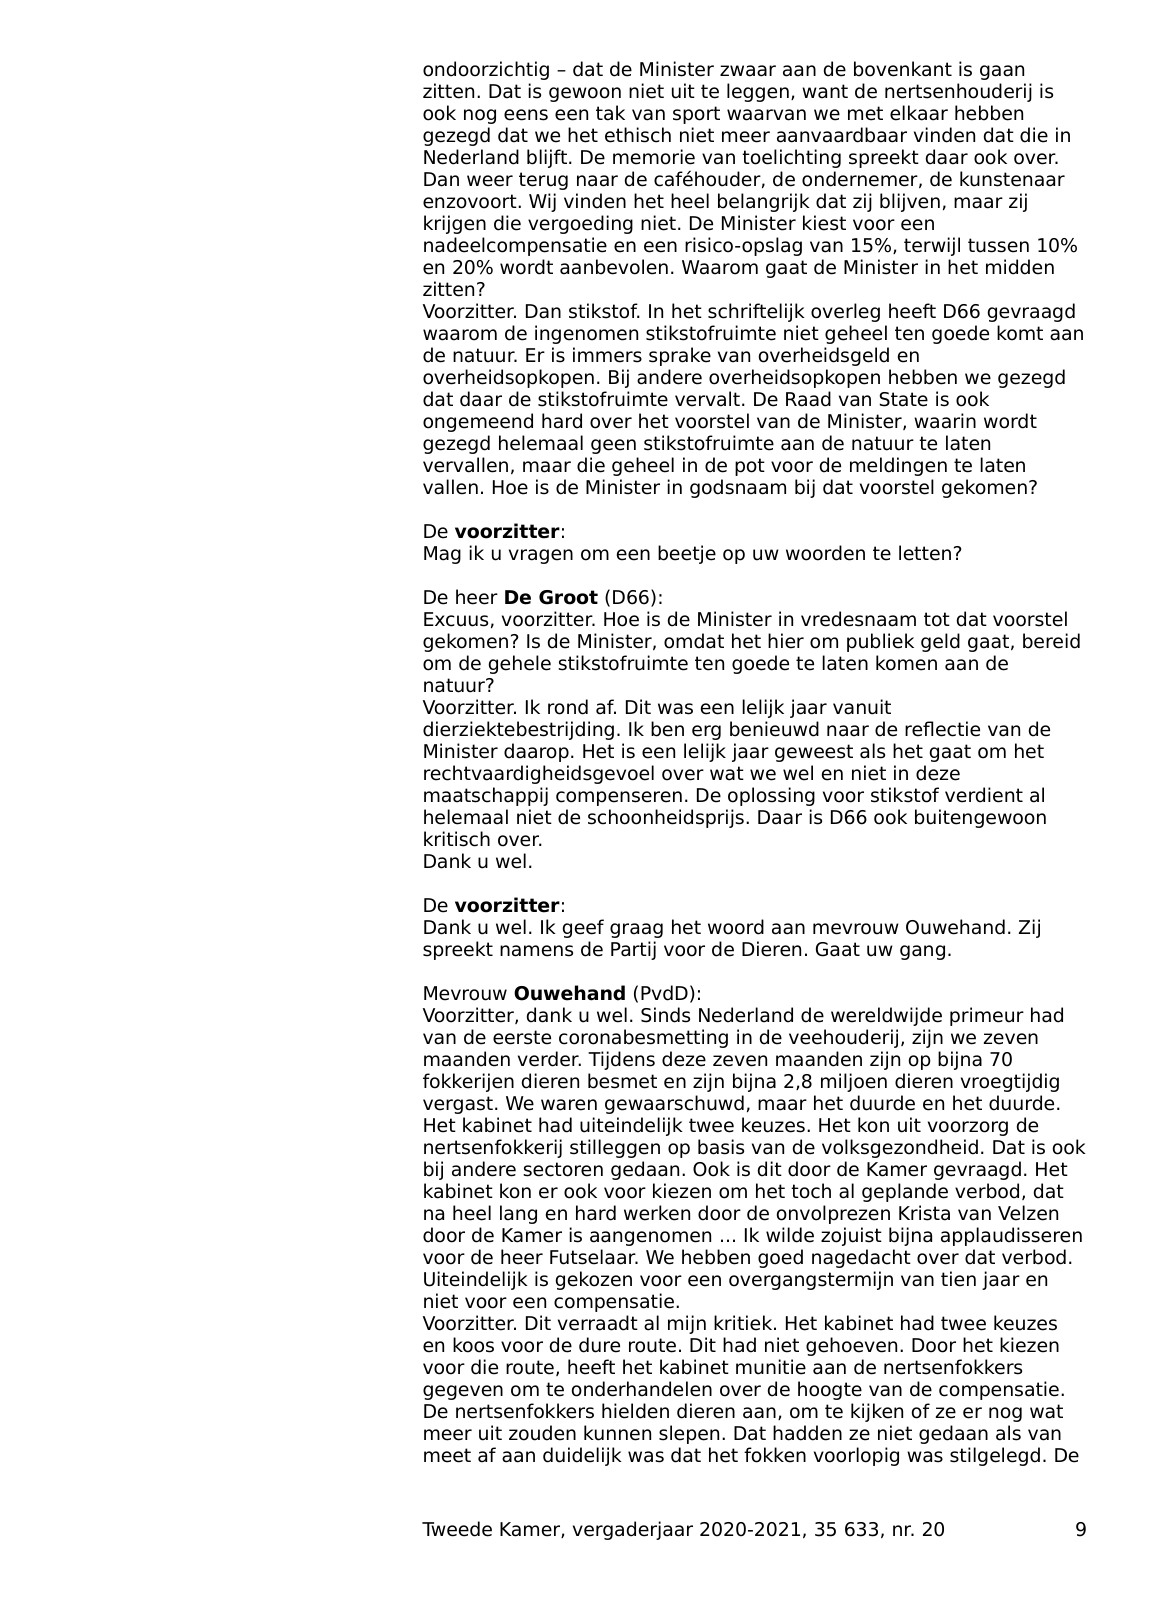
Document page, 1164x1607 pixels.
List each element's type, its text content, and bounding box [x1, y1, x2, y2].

text Voorzitter, dank u wel. Sinds Nederland de wereldwijde primeur had van de eerste coronabesmetting in de veehouderij, zijn we zeven maanden verder. Tijdens deze zeven maanden zijn op bijna 70 fokkerijen dieren besmet en zijn bijna 2,8 miljoen dieren vroegtijdig vergast. We waren gewaarschuwd, maar het duurde en het duurde. Het kabinet had uiteindelijk twee keuzes. Het kon uit voorzorg de nertsenfokkerij stilleggen op basis van de volksgezondheid. Dat is ook bij andere sectoren gedaan. Ook is dit door de Kamer gevraagd. Het kabinet kon er ook voor kiezen om het toch al geplande verbod, dat na heel lang en hard werken door de onvolprezen Krista van Velzen door de Kamer is aangenomen ... Ik wilde zojuist bijna applaudisseren voor de heer Futselaar. We hebben goed nagedacht over dat verbod. Uiteindelijk is gekozen voor een overgangstermijn van tien jaar en niet voor een compensatie. [422, 1005, 1087, 1313]
text Excuus, voorzitter. Hoe is de Minister in vredesnaam tot dat voorstel gekomen? Is de Minister, omdat het hier om publiek geld gaat, bereid om de gehele stikstofruimte ten goede te laten komen aan de natuur? [422, 609, 1087, 697]
text De heer De Groot (D66): [422, 587, 1087, 609]
text Voorzitter. Ik rond af. Dit was een lelijk jaar vanuit dierziektebestrijding. Ik ben erg benieuwd naar de reflectie van de Minister daarop. Het is een lelijk jaar geweest als het gaat om het rechtvaardigheidsgevoel over wat we wel en niet in deze maatschappij compenseren. De oplossing voor stikstof verdient al helemaal niet de schoonheidsprijs. Daar is D66 ook buitengewoon kritisch over. [422, 697, 1087, 851]
text ondoorzichtig – dat de Minister zwaar aan de bovenkant is gaan zitten. Dat is gewoon niet uit te leggen, want de nertsenhouderij is ook nog eens een tak van sport waarvan we met elkaar hebben gezegd dat we het ethisch niet meer aanvaardbaar vinden dat die in Nederland blijft. De memorie van toelichting spreekt daar ook over. Dan weer terug naar de caféhouder, de ondernemer, de kunstenaar enzovoort. Wij vinden het heel belangrijk dat zij blijven, maar zij krijgen die vergoeding niet. De Minister kiest voor een nadeelcompensatie en een risico-opslag van 15%, terwijl tussen 10% en 20% wordt aanbevolen. Waarom gaat de Minister in het midden zitten? [422, 59, 1087, 301]
text De voorzitter: [422, 521, 1087, 543]
text Voorzitter. Dan stikstof. In het schriftelijk overleg heeft D66 gevraagd waarom de ingenomen stikstofruimte niet geheel ten goede komt aan de natuur. Er is immers sprake van overheidsgeld en overheidsopkopen. Bij andere overheidsopkopen hebben we gezegd dat daar de stikstofruimte vervalt. De Raad van State is ook ongemeend hard over het voorstel van de Minister, waarin wordt gezegd helemaal geen stikstofruimte aan de natuur te laten vervallen, maar die geheel in de pot voor de meldingen te laten vallen. Hoe is de Minister in godsnaam bij dat voorstel gekomen? [422, 301, 1087, 499]
text De voorzitter: [422, 895, 1087, 917]
text Dank u wel. [422, 851, 1087, 873]
text Voorzitter. Dit verraadt al mijn kritiek. Het kabinet had twee keuzes en koos voor de dure route. Dit had niet gehoeven. Door het kiezen voor die route, heeft het kabinet munitie aan de nertsenfokkers gegeven om te onderhandelen over de hoogte van de compensatie. De nertsenfokkers hielden dieren aan, om te kijken of ze er nog wat meer uit zouden kunnen slepen. Dat hadden ze niet gedaan als van meet af aan duidelijk was dat het fokken voorlopig was stilgelegd. De [422, 1313, 1087, 1467]
text Mevrouw Ouwehand (PvdD): [422, 983, 1087, 1005]
text Dank u wel. Ik geef graag het woord aan mevrouw Ouwehand. Zij spreekt namens de Partij voor de Dieren. Gaat uw gang. [422, 917, 1087, 961]
text Mag ik u vragen om een beetje op uw woorden te letten? [422, 543, 1087, 565]
